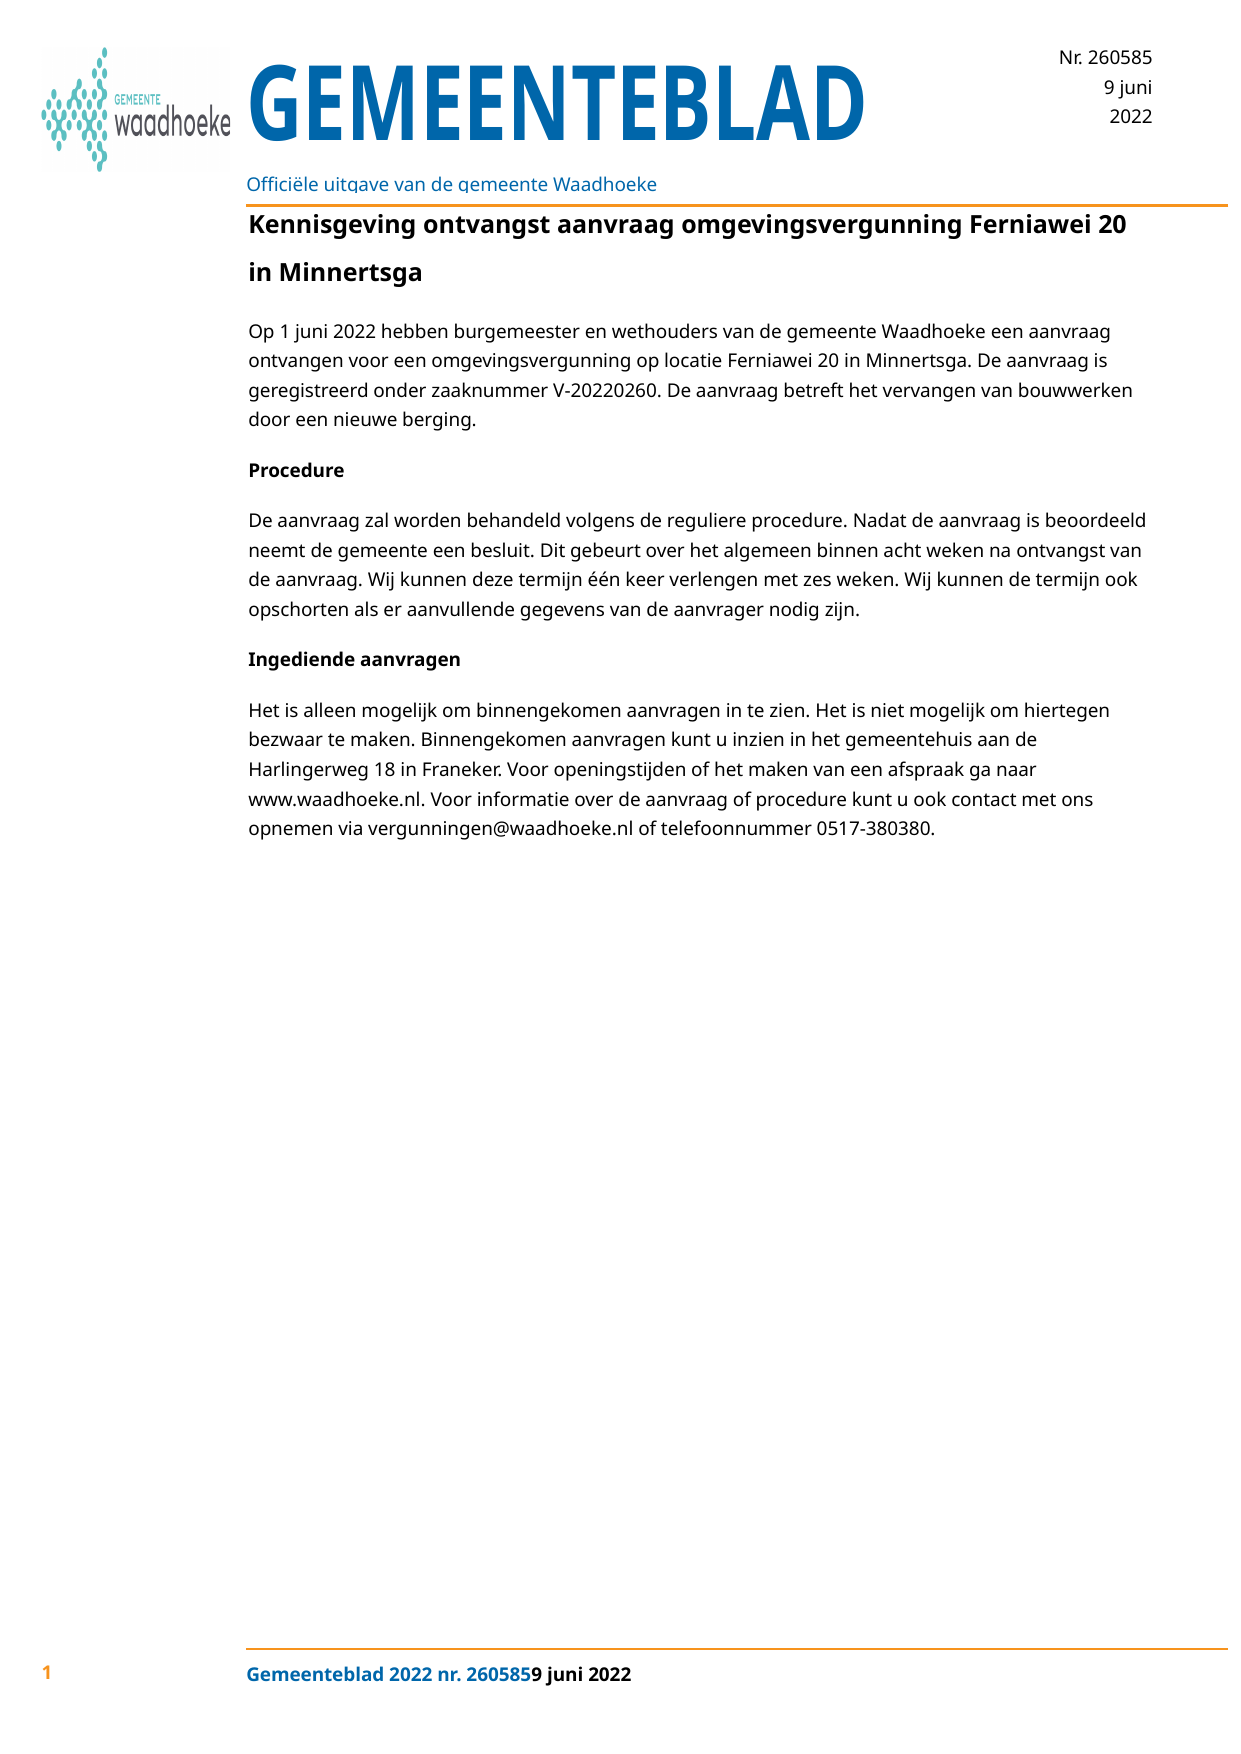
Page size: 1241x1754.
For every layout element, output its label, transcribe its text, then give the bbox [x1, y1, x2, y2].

text Ingediende aanvragen [248, 647, 1152, 672]
text Op 1 juni 2022 hebben burgemeester en wethouders van de gemeente Waadhoeke een aanvraag ontvangen voor een omgevingsvergunning op locatie Ferniawei 20 in Minnertsga. De aanvraag is geregistreerd onder zaaknummer V-20220260. De aanvraag betreft het vervangen van bouwwerken door een nieuwe berging. [248, 318, 1152, 432]
text Kennisgeving ontvangst aanvraag omgevingsvergunning Ferniawei 20 in Minnertsga [248, 207, 1152, 288]
picture [41, 47, 231, 172]
text Het is alleen mogelijk om binnengekomen aanvragen in te zien. Het is niet mogelijk om hiertegen bezwaar te maken. Binnengekomen aanvragen kunt u inzien in het gemeentehuis aan de Harlingerweg 18 in Franeker. Voor openingstijden of het maken van een afspraak ga naar www.waadhoeke.nl. Voor informatie over de aanvraag of procedure kunt u ook contact met ons opnemen via vergunningen@waadhoeke.nl of telefoonnummer 0517-380380. [248, 697, 1152, 841]
text Procedure [248, 457, 1152, 483]
text De aanvraag zal worden behandeld volgens de reguliere procedure. Nadat de aanvraag is beoordeeld neemt de gemeente een besluit. Dit gebeurt over het algemeen binnen acht weken na ontvangst van de aanvraag. Wij kunnen deze termijn één keer verlengen met zes weken. Wij kunnen de termijn ook opschorten als er aanvullende gegevens van de aanvrager nodig zijn. [248, 507, 1152, 622]
